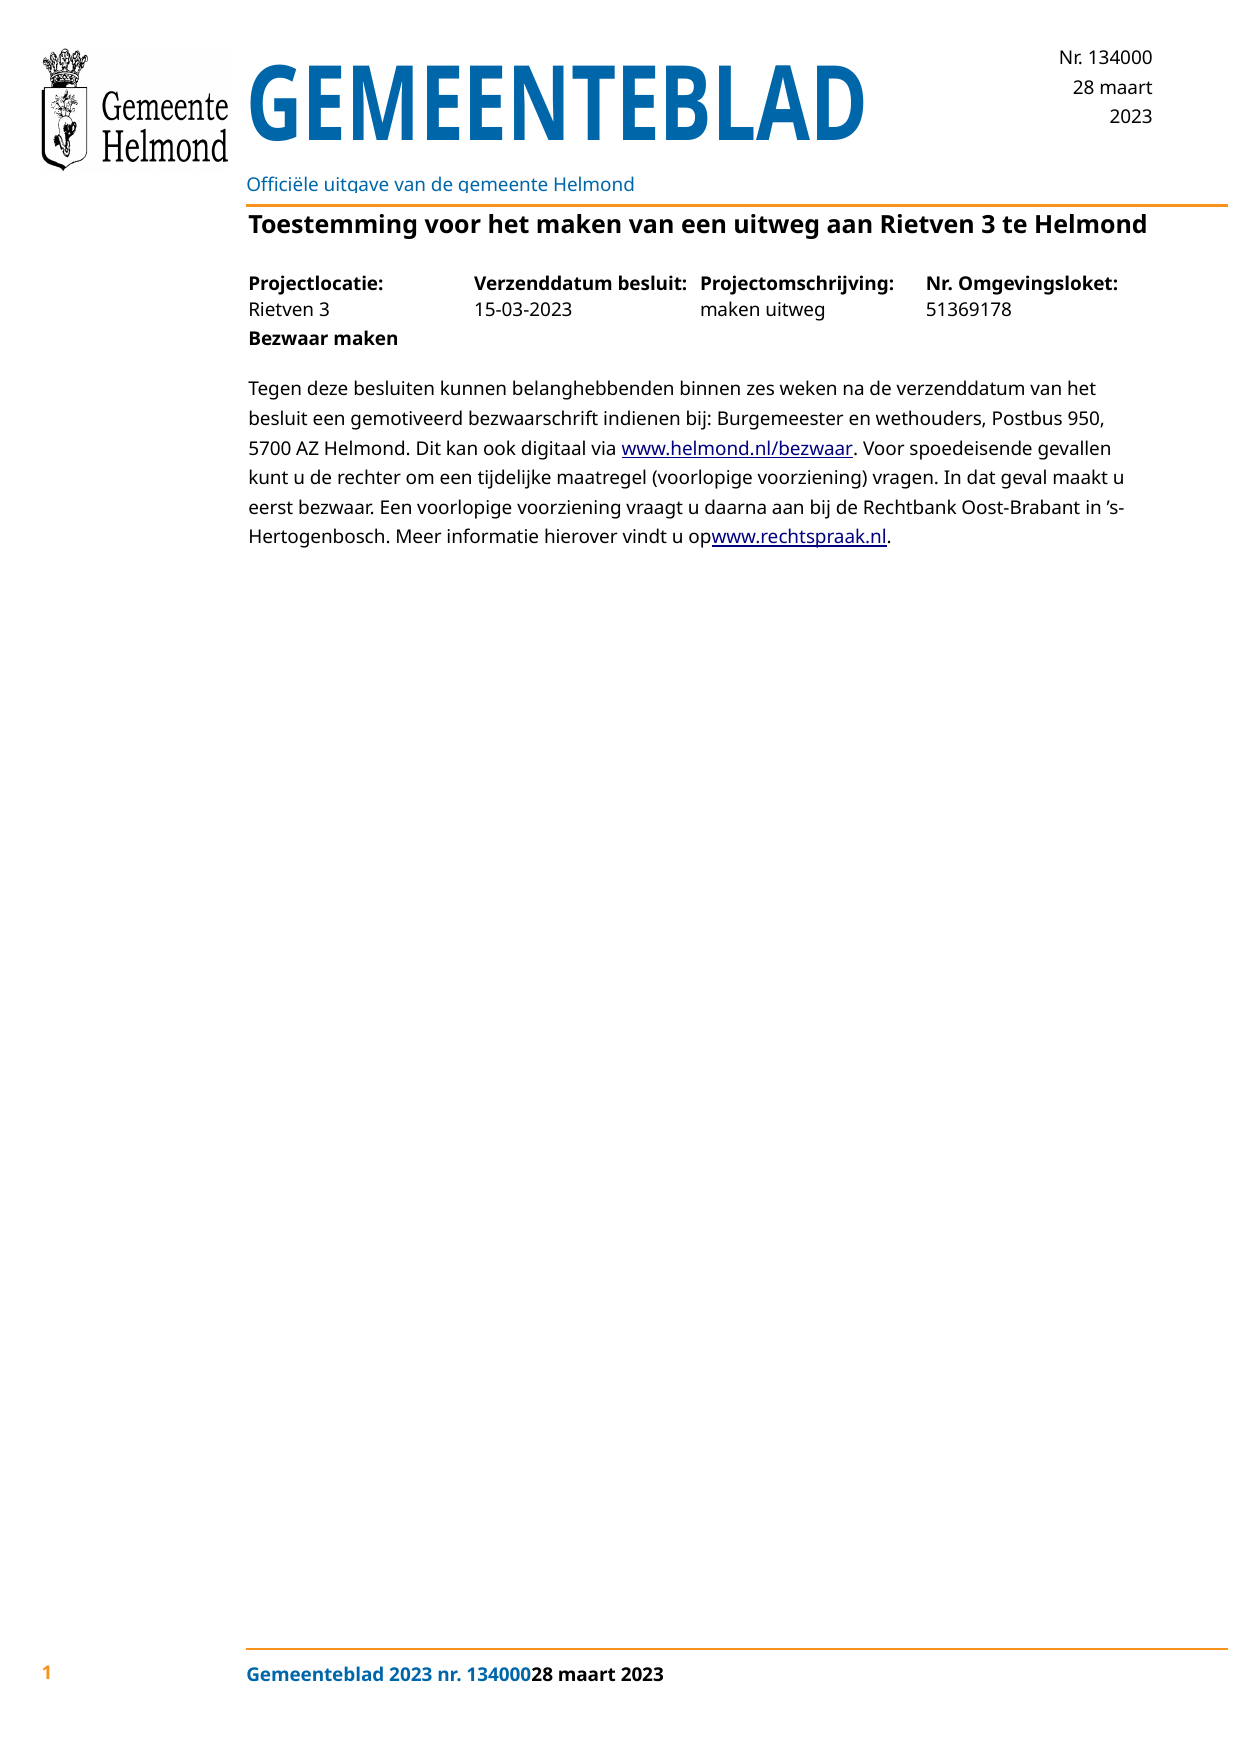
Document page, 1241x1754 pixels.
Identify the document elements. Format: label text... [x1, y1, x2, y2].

table_cell maken uitweg [700, 296, 926, 322]
table_header Projectomschrijving: [700, 270, 926, 296]
text Toestemming voor het maken van een uitweg aan Rietven 3 te Helmond [248, 207, 1152, 241]
table_header Verzenddatum besluit: [474, 270, 700, 296]
table_header Projectlocatie: [248, 270, 474, 296]
table_cell 15-03-2023 [474, 296, 700, 322]
text Tegen deze besluiten kunnen belanghebbenden binnen zes weken na de verzenddatum van het besluit een gemotiveerd bezwaarschrift indienen bij: Burgemeester en wethouders, Postbus 950, 5700 AZ Helmond. Dit kan ook digitaal via www.helmond.nl/bezwaar. Voor spoedeisende gevallen kunt u de rechter om een tijdelijke maatregel (voorlopige voorziening) vragen. In dat geval maakt u eerst bezwaar. Een voorlopige voorziening vraagt u daarna aan bij de Rechtbank Oost-Brabant in ’s-Hertogenbosch. Meer informatie hierover vindt u opwww.rechtspraak.nl. [248, 376, 1152, 549]
table_cell 51369178 [926, 296, 1152, 322]
picture [41, 47, 231, 172]
text Bezwaar maken [248, 325, 1152, 351]
table_cell Rietven 3 [248, 296, 474, 322]
table_header Nr. Omgevingsloket: [926, 270, 1152, 296]
